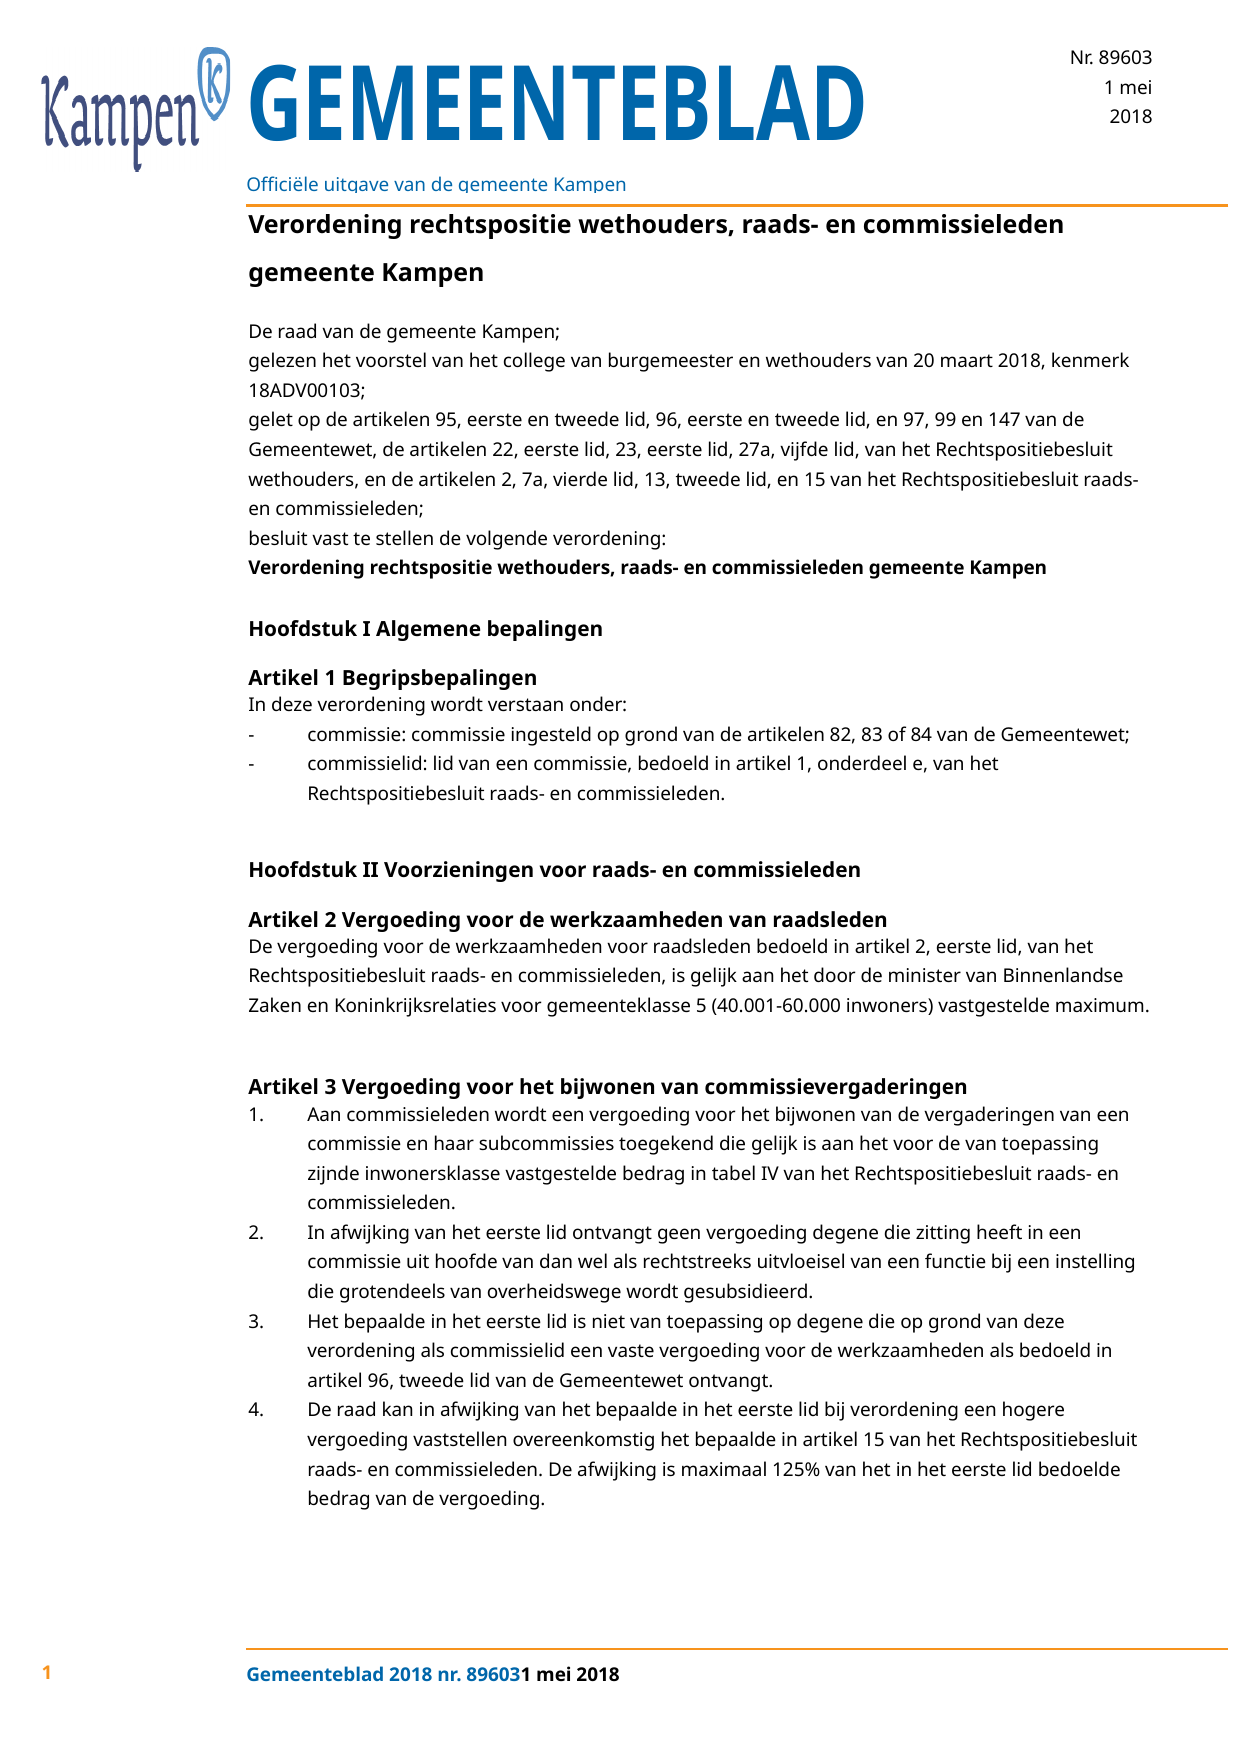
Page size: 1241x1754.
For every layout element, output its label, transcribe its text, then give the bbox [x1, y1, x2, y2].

text Hoofdstuk II Voorzieningen voor raads- en commissieleden [248, 855, 1152, 884]
text gelet op de artikelen 95, eerste en tweede lid, 96, eerste en tweede lid, en 97, 99 en 147 van de Gemeentewet, de artikelen 22, eerste lid, 23, eerste lid, 27a, vijfde lid, van het Rechtspositiebesluit wethouders, en de artikelen 2, 7a, vierde lid, 13, tweede lid, en 15 van het Rechtspositiebesluit raads- en commissieleden; [248, 407, 1152, 521]
text Hoofdstuk I Algemene bepalingen [248, 614, 1152, 642]
list In afwijking van het eerste lid ontvangt geen vergoeding degene die zitting heeft in een commissie uit hoofde van dan wel als rechtstreeks uitvloeisel van een functie bij een instelling die grotendeels van overheidswege wordt gesubsidieerd. [248, 1219, 1152, 1304]
text De vergoeding voor de werkzaamheden voor raadsleden bedoeld in artikel 2, eerste lid, van het Rechtspositiebesluit raads- en commissieleden, is gelijk aan het door de minister van Binnenlandse Zaken en Koninkrijksrelaties voor gemeenteklasse 5 (40.001-60.000 inwoners) vastgestelde maximum. [248, 933, 1152, 1018]
text Artikel 1 Begripsbepalingen [248, 663, 1152, 691]
list Aan commissieleden wordt een vergoeding voor het bijwonen van de vergaderingen van een commissie en haar subcommissies toegekend die gelijk is aan het voor de van toepassing zijnde inwonersklasse vastgestelde bedrag in tabel IV van het Rechtspositiebesluit raads- en commissieleden. [248, 1101, 1152, 1215]
text Verordening rechtspositie wethouders, raads- en commissieleden gemeente Kampen [248, 554, 1152, 580]
text Artikel 2 Vergoeding voor de werkzaamheden van raadsleden [248, 905, 1152, 933]
list De raad kan in afwijking van het bepaalde in het eerste lid bij verordening een hogere vergoeding vaststellen overeenkomstig het bepaalde in artikel 15 van het Rechtspositiebesluit raads- en commissieleden. De afwijking is maximaal 125% van het in het eerste lid bedoelde bedrag van de vergoeding. [248, 1397, 1152, 1511]
list Het bepaalde in het eerste lid is niet van toepassing op degene die op grond van deze verordening als commissielid een vaste vergoeding voor de werkzaamheden als bedoeld in artikel 96, tweede lid van de Gemeentewet ontvangt. [248, 1308, 1152, 1393]
picture [41, 47, 231, 172]
text De raad van de gemeente Kampen; [248, 318, 1152, 344]
list commissie: commissie ingesteld op grond van de artikelen 82, 83 of 84 van de Gemeentewet; [248, 721, 1152, 747]
text gelezen het voorstel van het college van burgemeester en wethouders van 20 maart 2018, kenmerk 18ADV00103; [248, 347, 1152, 403]
text besluit vast te stellen de volgende verordening: [248, 525, 1152, 551]
list commissielid: lid van een commissie, bedoeld in artikel 1, onderdeel e, van het Rechtspositiebesluit raads- en commissieleden. [248, 751, 1152, 806]
text In deze verordening wordt verstaan onder: [248, 691, 1152, 717]
text Verordening rechtspositie wethouders, raads- en commissieleden gemeente Kampen [248, 207, 1152, 288]
text Artikel 3 Vergoeding voor het bijwonen van commissievergaderingen [248, 1072, 1152, 1101]
